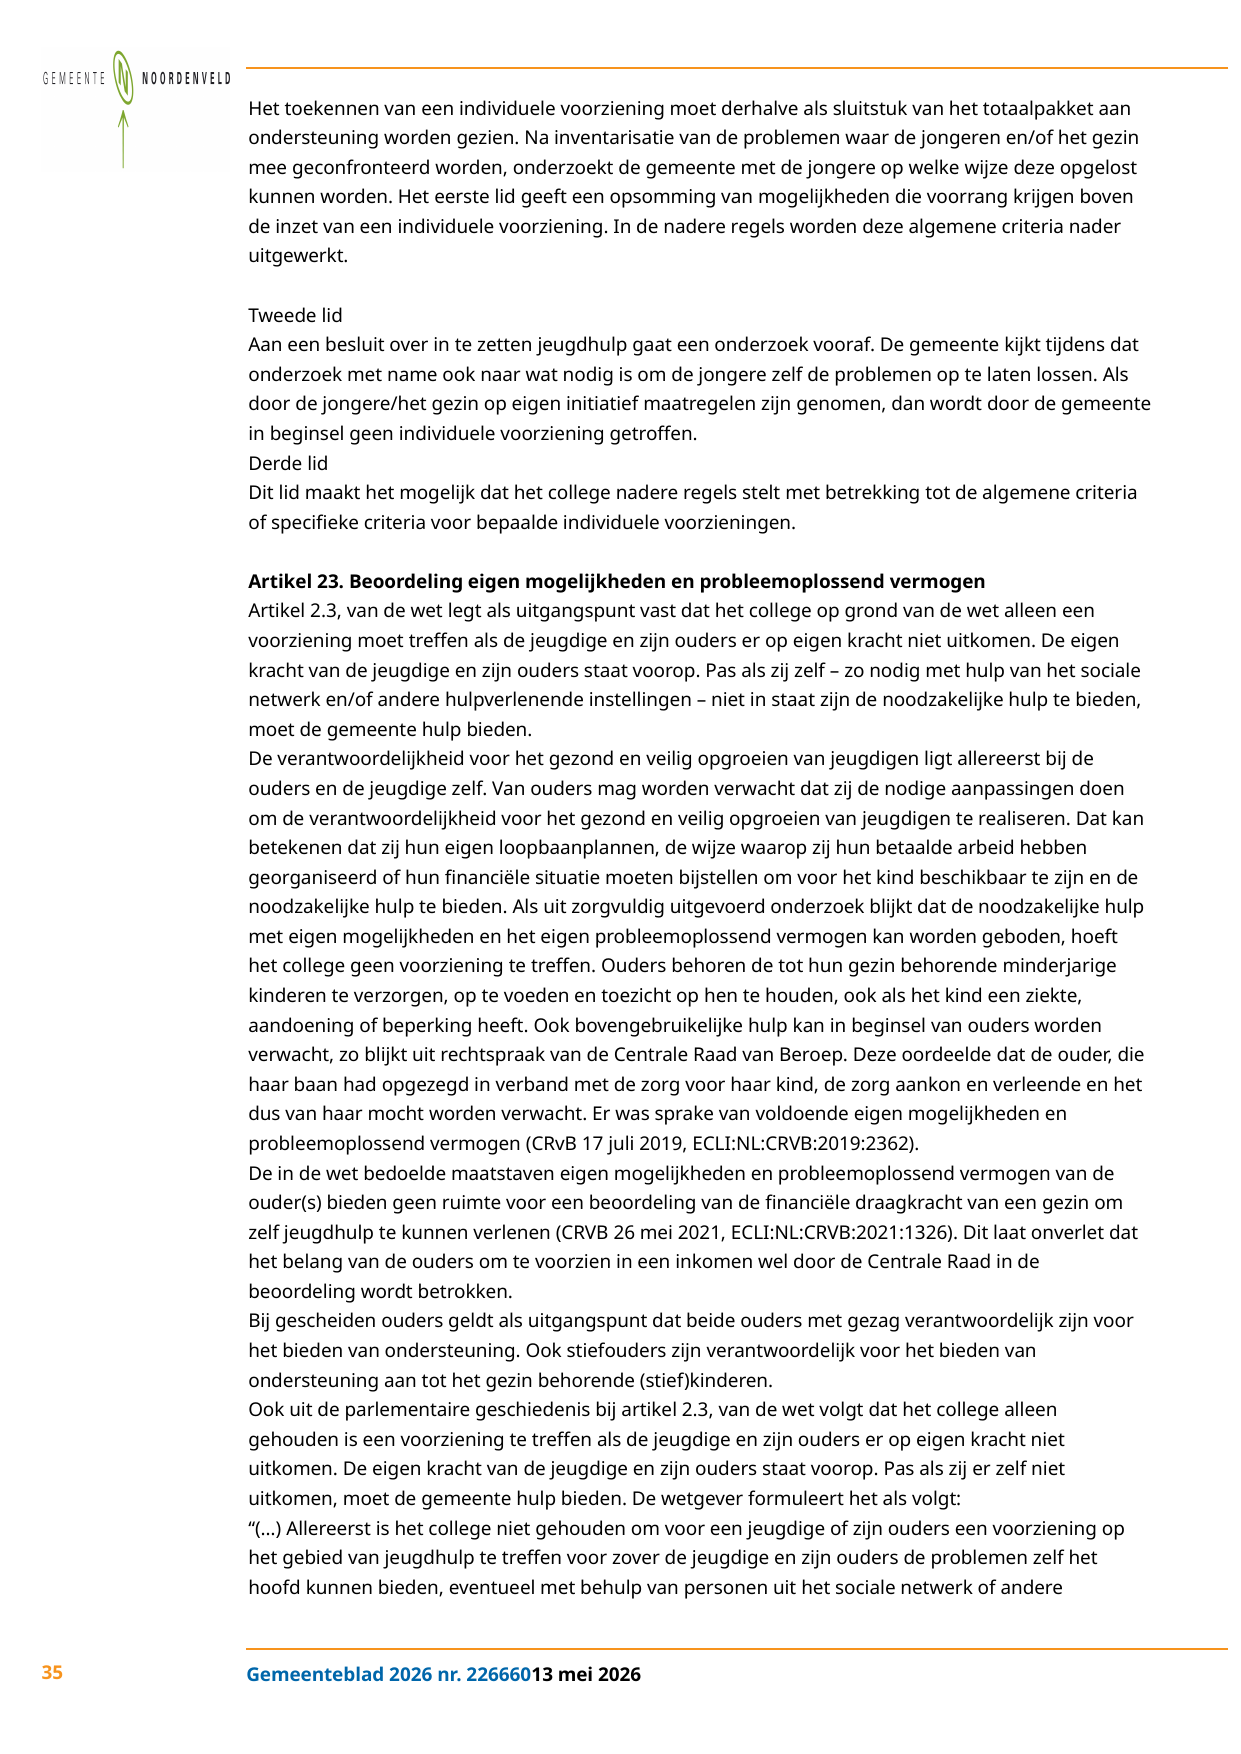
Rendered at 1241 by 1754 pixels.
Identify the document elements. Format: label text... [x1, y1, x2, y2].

text Derde lid [248, 450, 1152, 476]
text Ook uit de parlementaire geschiedenis bij artikel 2.3, van de wet volgt dat het college alleen gehouden is een voorziening te treffen als de jeugdige en zijn ouders er op eigen kracht niet uitkomen. De eigen kracht van de jeugdige en zijn ouders staat voorop. Pas als zij er zelf niet uitkomen, moet de gemeente hulp bieden. De wetgever formuleert het als volgt: [248, 1396, 1152, 1511]
text Bij gescheiden ouders geldt als uitgangspunt dat beide ouders met gezag verantwoordelijk zijn voor het bieden van ondersteuning. Ook stiefouders zijn verantwoordelijk voor het bieden van ondersteuning aan tot het gezin behorende (stief)kinderen. [248, 1308, 1152, 1393]
picture [41, 47, 231, 172]
text Tweede lid [248, 302, 1152, 328]
text Artikel 2.3, van de wet legt als uitgangspunt vast dat het college op grond van de wet alleen een voorziening moet treffen als de jeugdige en zijn ouders er op eigen kracht niet uitkomen. De eigen kracht van de jeugdige en zijn ouders staat voorop. Pas als zij zelf – zo nodig met hulp van het sociale netwerk en/of andere hulpverlenende instellingen – niet in staat zijn de noodzakelijke hulp te bieden, moet de gemeente hulp bieden. [248, 598, 1152, 742]
text Het toekennen van een individuele voorziening moet derhalve als sluitstuk van het totaalpakket aan ondersteuning worden gezien. Na inventarisatie van de problemen waar de jongeren en/of het gezin mee geconfronteerd worden, onderzoekt de gemeente met de jongere op welke wijze deze opgelost kunnen worden. Het eerste lid geeft een opsomming van mogelijkheden die voorrang krijgen boven de inzet van een individuele voorziening. In de nadere regels worden deze algemene criteria nader uitgewerkt. [248, 95, 1152, 268]
text Artikel 23. Beoordeling eigen mogelijkheden en probleemoplossend vermogen [248, 568, 1152, 594]
text Dit lid maakt het mogelijk dat het college nadere regels stelt met betrekking tot de algemene criteria of specifieke criteria voor bepaalde individuele voorzieningen. [248, 479, 1152, 535]
text De verantwoordelijkheid voor het gezond en veilig opgroeien van jeugdigen ligt allereerst bij de ouders en de jeugdige zelf. Van ouders mag worden verwacht dat zij de nodige aanpassingen doen om de verantwoordelijkheid voor het gezond en veilig opgroeien van jeugdigen te realiseren. Dat kan betekenen dat zij hun eigen loopbaanplannen, de wijze waarop zij hun betaalde arbeid hebben georganiseerd of hun financiële situatie moeten bijstellen om voor het kind beschikbaar te zijn en de noodzakelijke hulp te bieden. Als uit zorgvuldig uitgevoerd onderzoek blijkt dat de noodzakelijke hulp met eigen mogelijkheden en het eigen probleemoplossend vermogen kan worden geboden, hoeft het college geen voorziening te treffen. Ouders behoren de tot hun gezin behorende minderjarige kinderen te verzorgen, op te voeden en toezicht op hen te houden, ook als het kind een ziekte, aandoening of beperking heeft. Ook bovengebruikelijke hulp kan in beginsel van ouders worden verwacht, zo blijkt uit rechtspraak van de Centrale Raad van Beroep. Deze oordeelde dat de ouder, die haar baan had opgezegd in verband met de zorg voor haar kind, de zorg aankon en verleende en het dus van haar mocht worden verwacht. Er was sprake van voldoende eigen mogelijkheden en probleemoplossend vermogen (CRvB 17 juli 2019, ECLI:NL:CRVB:2019:2362). [248, 746, 1152, 1156]
text “(…) Allereerst is het college niet gehouden om voor een jeugdige of zijn ouders een voorziening op het gebied van jeugdhulp te treffen voor zover de jeugdige en zijn ouders de problemen zelf het hoofd kunnen bieden, eventueel met behulp van personen uit het sociale netwerk of andere [248, 1515, 1152, 1600]
text Aan een besluit over in te zetten jeugdhulp gaat een onderzoek vooraf. De gemeente kijkt tijdens dat onderzoek met name ook naar wat nodig is om de jongere zelf de problemen op te laten lossen. Als door de jongere/het gezin op eigen initiatief maatregelen zijn genomen, dan wordt door de gemeente in beginsel geen individuele voorziening getroffen. [248, 331, 1152, 446]
text De in de wet bedoelde maatstaven eigen mogelijkheden en probleemoplossend vermogen van de ouder(s) bieden geen ruimte voor een beoordeling van de financiële draagkracht van een gezin om zelf jeugdhulp te kunnen verlenen (CRVB 26 mei 2021, ECLI:NL:CRVB:2021:1326). Dit laat onverlet dat het belang van de ouders om te voorzien in een inkomen wel door de Centrale Raad in de beoordeling wordt betrokken. [248, 1160, 1152, 1304]
